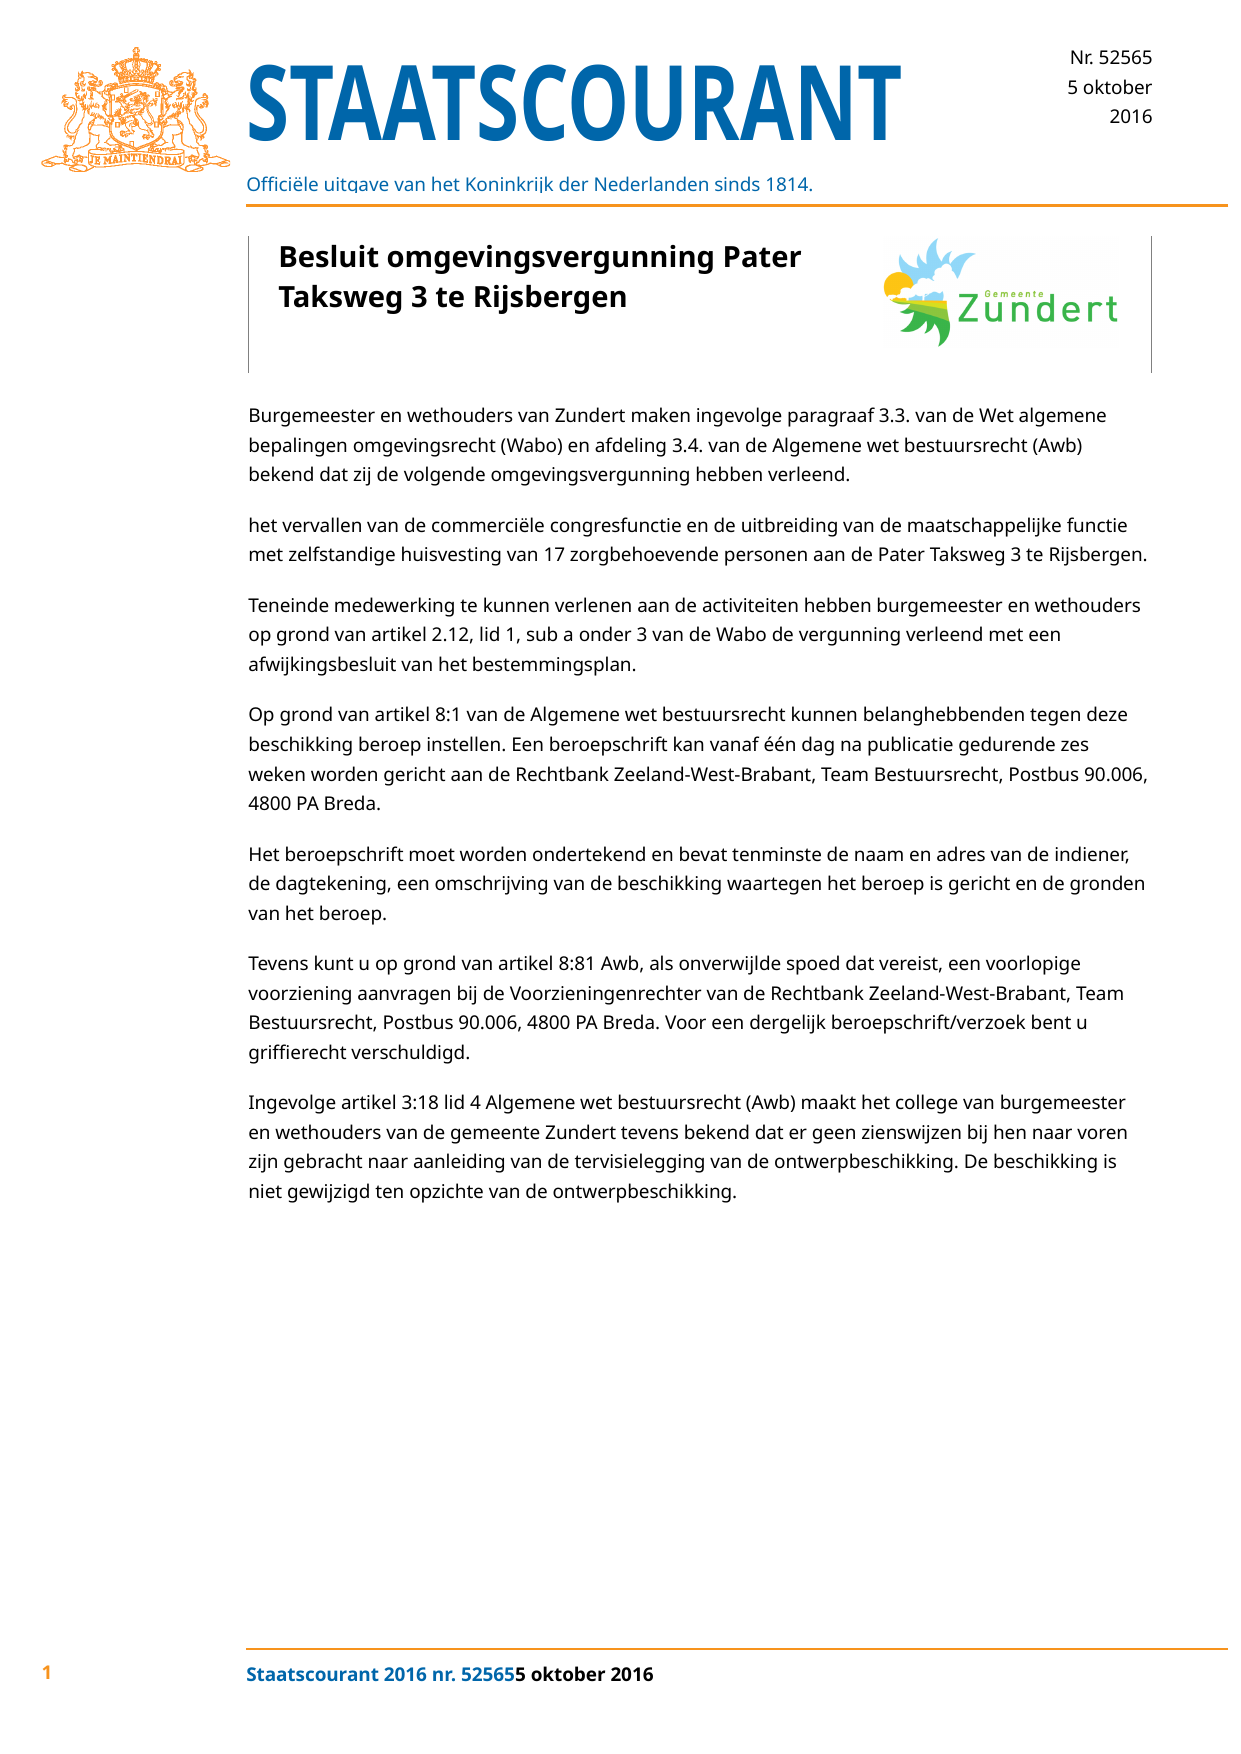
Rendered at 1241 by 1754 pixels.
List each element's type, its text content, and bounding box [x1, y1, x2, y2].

picture [41, 47, 231, 172]
text Het beroepschrift moet worden ondertekend en bevat tenminste de naam en adres van de indiener, de dagtekening, een omschrijving van de beschikking waartegen het beroep is gericht en de gronden van het beroep. [248, 841, 1152, 926]
picture [882, 236, 1119, 348]
text het vervallen van de commerciële congresfunctie en de uitbreiding van de maatschappelijke functie met zelfstandige huisvesting van 17 zorgbehoevende personen aan de Pater Taksweg 3 te Rijsbergen. [248, 512, 1152, 567]
table_header [850, 236, 1151, 373]
text Op grond van artikel 8:1 van de Algemene wet bestuursrecht kunnen belanghebbenden tegen deze beschikking beroep instellen. Een beroepschrift kan vanaf één dag na publicatie gedurende zes weken worden gericht aan de Rechtbank Zeeland-West-Brabant, Team Bestuursrecht, Postbus 90.006, 4800 PA Breda. [248, 702, 1152, 816]
table_header Besluit omgevingsvergunning Pater Taksweg 3 te Rijsbergen [249, 236, 850, 373]
text Ingevolge artikel 3:18 lid 4 Algemene wet bestuursrecht (Awb) maakt het college van burgemeester en wethouders van de gemeente Zundert tevens bekend dat er geen zienswijzen bij hen naar voren zijn gebracht naar aanleiding van de tervisielegging van de ontwerpbeschikking. De beschikking is niet gewijzigd ten opzichte van de ontwerpbeschikking. [248, 1089, 1152, 1204]
text Tevens kunt u op grond van artikel 8:81 Awb, als onverwijlde spoed dat vereist, een voorlopige voorziening aanvragen bij de Voorzieningenrechter van de Rechtbank Zeeland-West-Brabant, Team Bestuursrecht, Postbus 90.006, 4800 PA Breda. Voor een dergelijk beroepschrift/verzoek bent u griffierecht verschuldigd. [248, 950, 1152, 1065]
text Teneinde medewerking te kunnen verlenen aan de activiteiten hebben burgemeester en wethouders op grond van artikel 2.12, lid 1, sub a onder 3 van de Wabo de vergunning verleend met een afwijkingsbesluit van het bestemmingsplan. [248, 592, 1152, 677]
text Burgemeester en wethouders van Zundert maken ingevolge paragraaf 3.3. van de Wet algemene bepalingen omgevingsrecht (Wabo) en afdeling 3.4. van de Algemene wet bestuursrecht (Awb) bekend dat zij de volgende omgevingsvergunning hebben verleend. [248, 402, 1152, 487]
